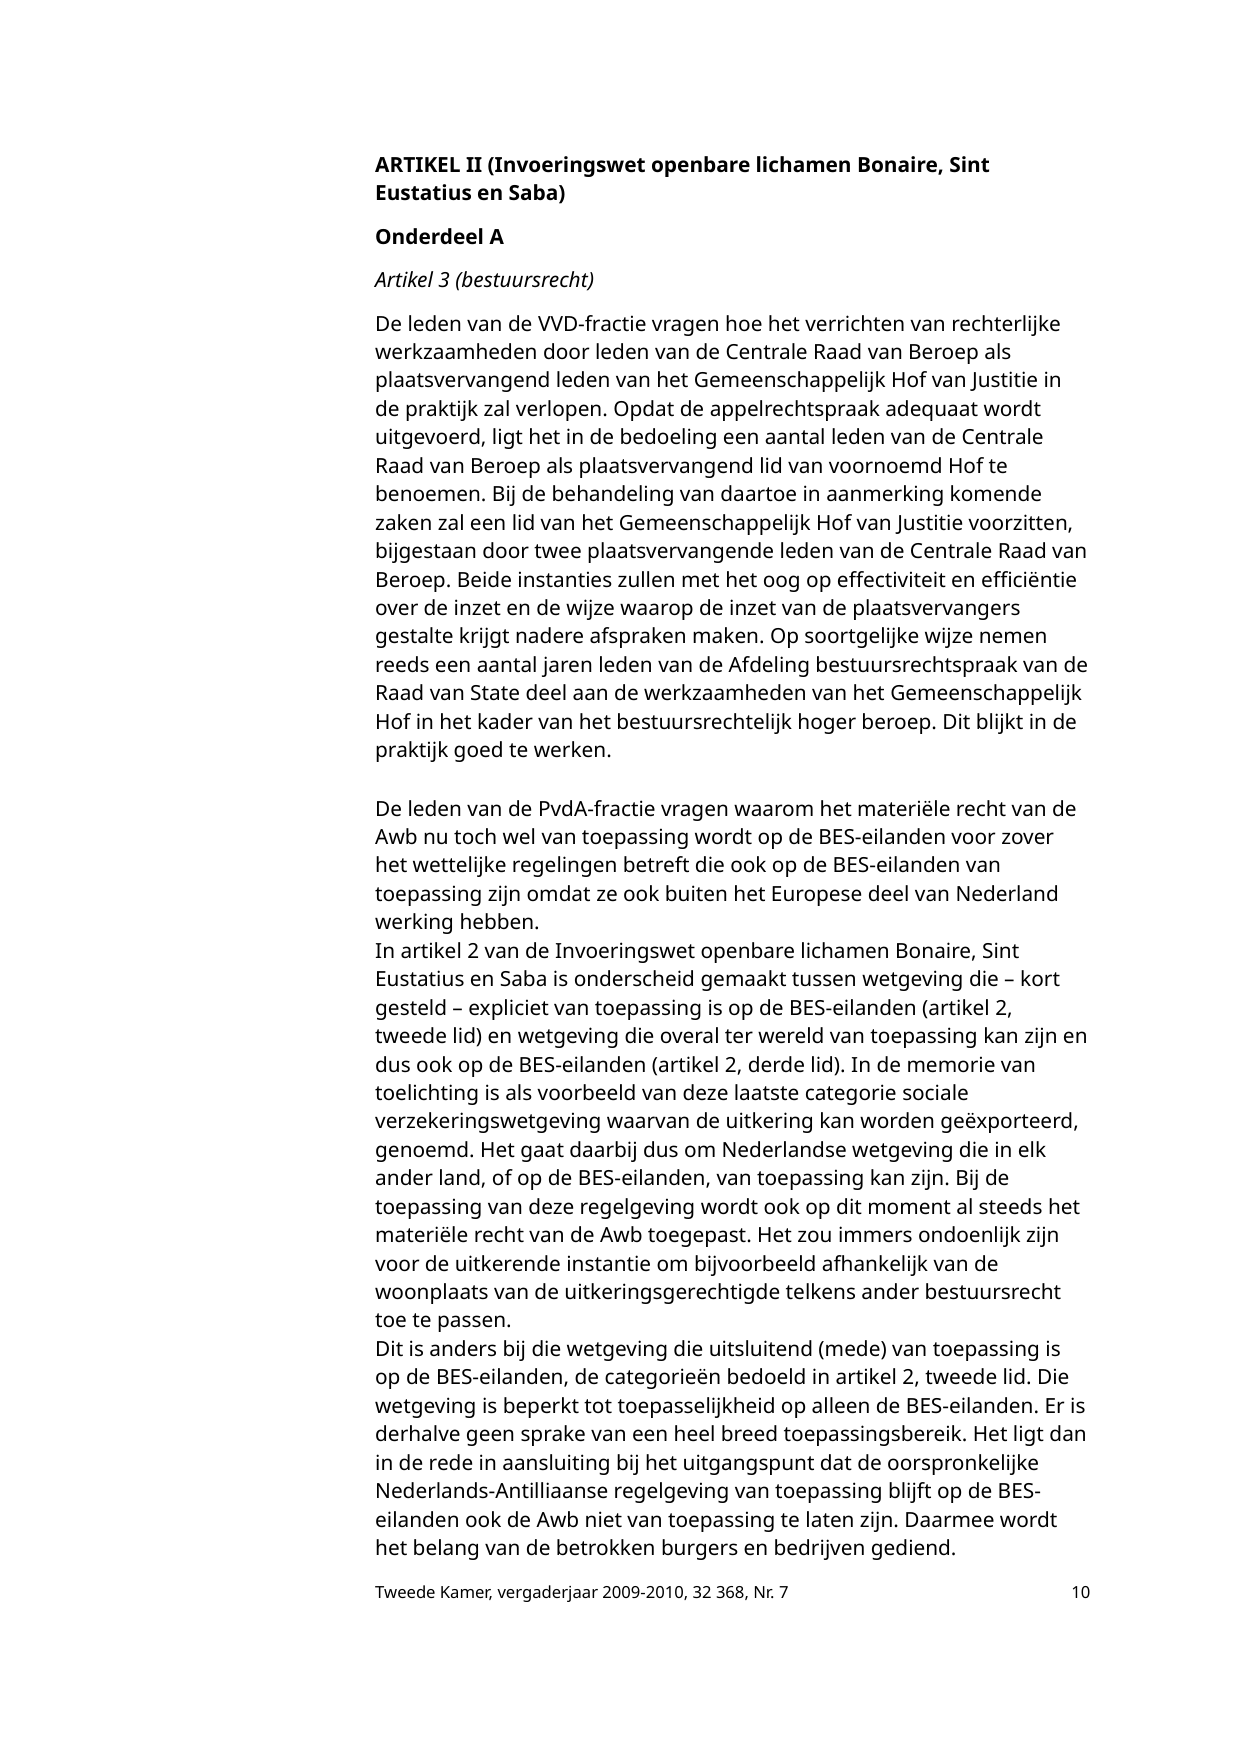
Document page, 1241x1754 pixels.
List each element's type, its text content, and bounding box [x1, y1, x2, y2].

text Dit is anders bij die wetgeving die uitsluitend (mede) van toepassing is op de BES-eilanden, de categorieën bedoeld in artikel 2, tweede lid. Die wetgeving is beperkt tot toepasselijkheid op alleen de BES-eilanden. Er is derhalve geen sprake van een heel breed toepassingsbereik. Het ligt dan in de rede in aansluiting bij het uitgangspunt dat de oorspronkelijke Nederlands-Antilliaanse regelgeving van toepassing blijft op de BES-eilanden ook de Awb niet van toepassing te laten zijn. Daarmee wordt het belang van de betrokken burgers en bedrijven gediend. [375, 1334, 1090, 1562]
text ARTIKEL II (Invoeringswet openbare lichamen Bonaire, Sint Eustatius en Saba) [375, 150, 1090, 207]
text Artikel 3 (bestuursrecht) [375, 265, 1090, 294]
text In artikel 2 van de Invoeringswet openbare lichamen Bonaire, Sint Eustatius en Saba is onderscheid gemaakt tussen wetgeving die – kort gesteld – expliciet van toepassing is op de BES-eilanden (artikel 2, tweede lid) en wetgeving die overal ter wereld van toepassing kan zijn en dus ook op de BES-eilanden (artikel 2, derde lid). In de memorie van toelichting is als voorbeeld van deze laatste categorie sociale verzekeringswetgeving waarvan de uitkering kan worden geëxporteerd, genoemd. Het gaat daarbij dus om Nederlandse wetgeving die in elk ander land, of op de BES-eilanden, van toepassing kan zijn. Bij de toepassing van deze regelgeving wordt ook op dit moment al steeds het materiële recht van de Awb toegepast. Het zou immers ondoenlijk zijn voor de uitkerende instantie om bijvoorbeeld afhankelijk van de woonplaats van de uitkeringsgerechtigde telkens ander bestuursrecht toe te passen. [375, 936, 1090, 1334]
text Onderdeel A [375, 222, 1090, 250]
text De leden van de PvdA-fractie vragen waarom het materiële recht van de Awb nu toch wel van toepassing wordt op de BES-eilanden voor zover het wettelijke regelingen betreft die ook op de BES-eilanden van toepassing zijn omdat ze ook buiten het Europese deel van Nederland werking hebben. [375, 794, 1090, 936]
text De leden van de VVD-fractie vragen hoe het verrichten van rechterlijke werkzaamheden door leden van de Centrale Raad van Beroep als plaatsvervangend leden van het Gemeenschappelijk Hof van Justitie in de praktijk zal verlopen. Opdat de appelrechtspraak adequaat wordt uitgevoerd, ligt het in de bedoeling een aantal leden van de Centrale Raad van Beroep als plaatsvervangend lid van voornoemd Hof te benoemen. Bij de behandeling van daartoe in aanmerking komende zaken zal een lid van het Gemeenschappelijk Hof van Justitie voorzitten, bijgestaan door twee plaatsvervangende leden van de Centrale Raad van Beroep. Beide instanties zullen met het oog op effectiviteit en efficiëntie over de inzet en de wijze waarop de inzet van de plaatsvervangers gestalte krijgt nadere afspraken maken. Op soortgelijke wijze nemen reeds een aantal jaren leden van de Afdeling bestuursrechtspraak van de Raad van State deel aan de werkzaamheden van het Gemeenschappelijk Hof in het kader van het bestuursrechtelijk hoger beroep. Dit blijkt in de praktijk goed te werken. [375, 309, 1090, 764]
